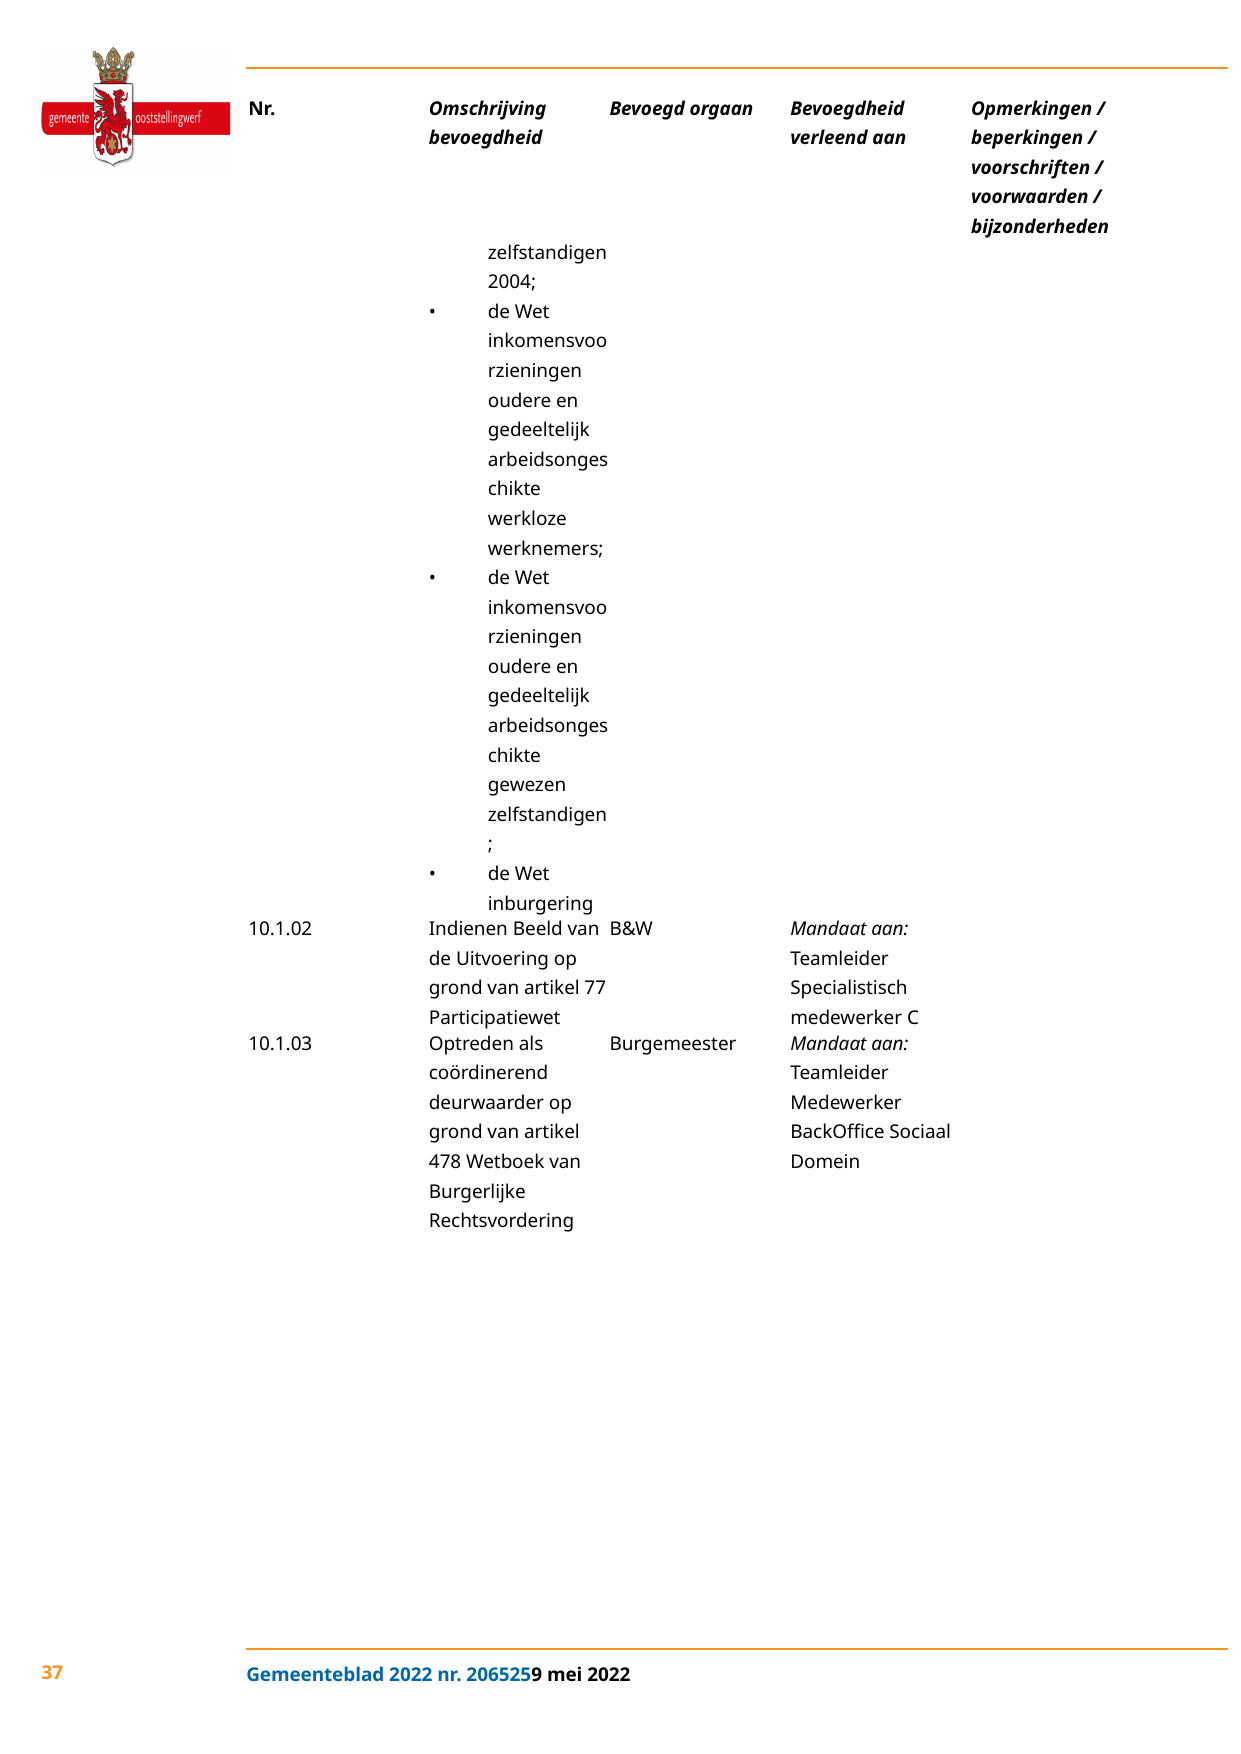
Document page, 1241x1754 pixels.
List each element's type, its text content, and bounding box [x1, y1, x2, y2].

table_header Opmerkingen / beperkingen / voorschriften / voorwaarden / bijzonderheden [971, 95, 1152, 239]
table_cell Mandaat aan: Teamleider Specialistisch medewerker C [790, 915, 971, 1030]
table_cell Mandaat aan: Teamleider Medewerker BackOffice Sociaal Domein [790, 1030, 971, 1233]
table_cell Optreden als coördinerend deurwaarder op grond van artikel 478 Wetboek van Burgerlijke Rechtsvordering [429, 1030, 609, 1233]
picture [41, 47, 231, 172]
table_header Bevoegdheid verleend aan [790, 95, 971, 239]
table_header Nr. [248, 95, 429, 239]
table_cell [609, 239, 790, 915]
table_cell Burgemeester [609, 1030, 790, 1233]
table_cell 10.1.02 [248, 915, 429, 1030]
table_cell 10.1.03 [248, 1030, 429, 1233]
table_cell [971, 1030, 1152, 1233]
table_cell [790, 239, 971, 915]
table_cell [971, 239, 1152, 915]
table_header Bevoegd orgaan [609, 95, 790, 239]
table_header Omschrijving bevoegdheid [429, 95, 609, 239]
table_cell Indienen Beeld van de Uitvoering op grond van artikel 77 Participatiewet [429, 915, 609, 1030]
table_cell [971, 915, 1152, 1030]
table_cell B&W [609, 915, 790, 1030]
table_cell zelfstandigen 2004; de Wet inkomensvoorzieningen oudere en gedeeltelijk arbeidsongeschikte werkloze werknemers; de Wet inkomensvoorzieningen oudere en gedeeltelijk arbeidsongeschikte gewezen zelfstandigen; de Wet inburgering [429, 239, 609, 915]
table_cell [248, 239, 429, 915]
